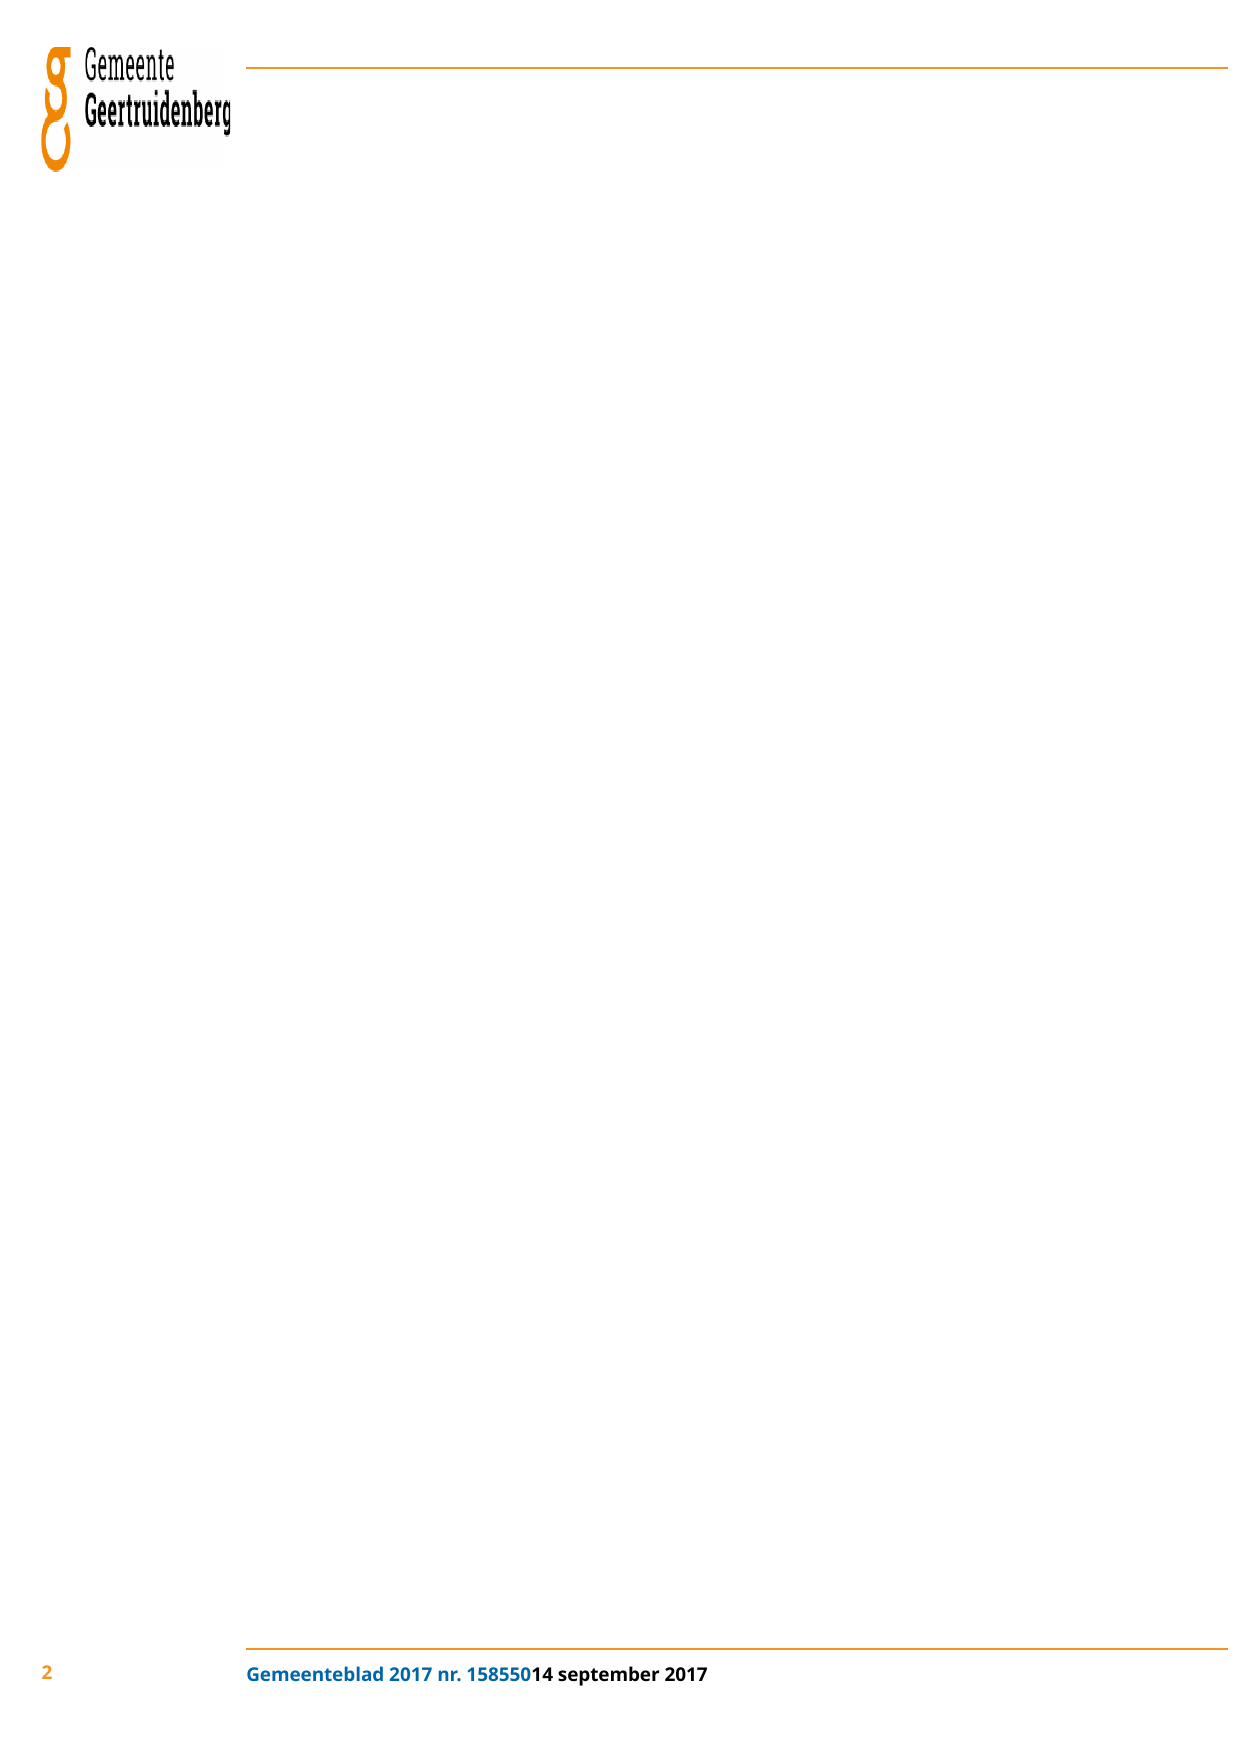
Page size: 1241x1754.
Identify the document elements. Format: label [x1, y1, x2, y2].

picture [41, 47, 231, 172]
